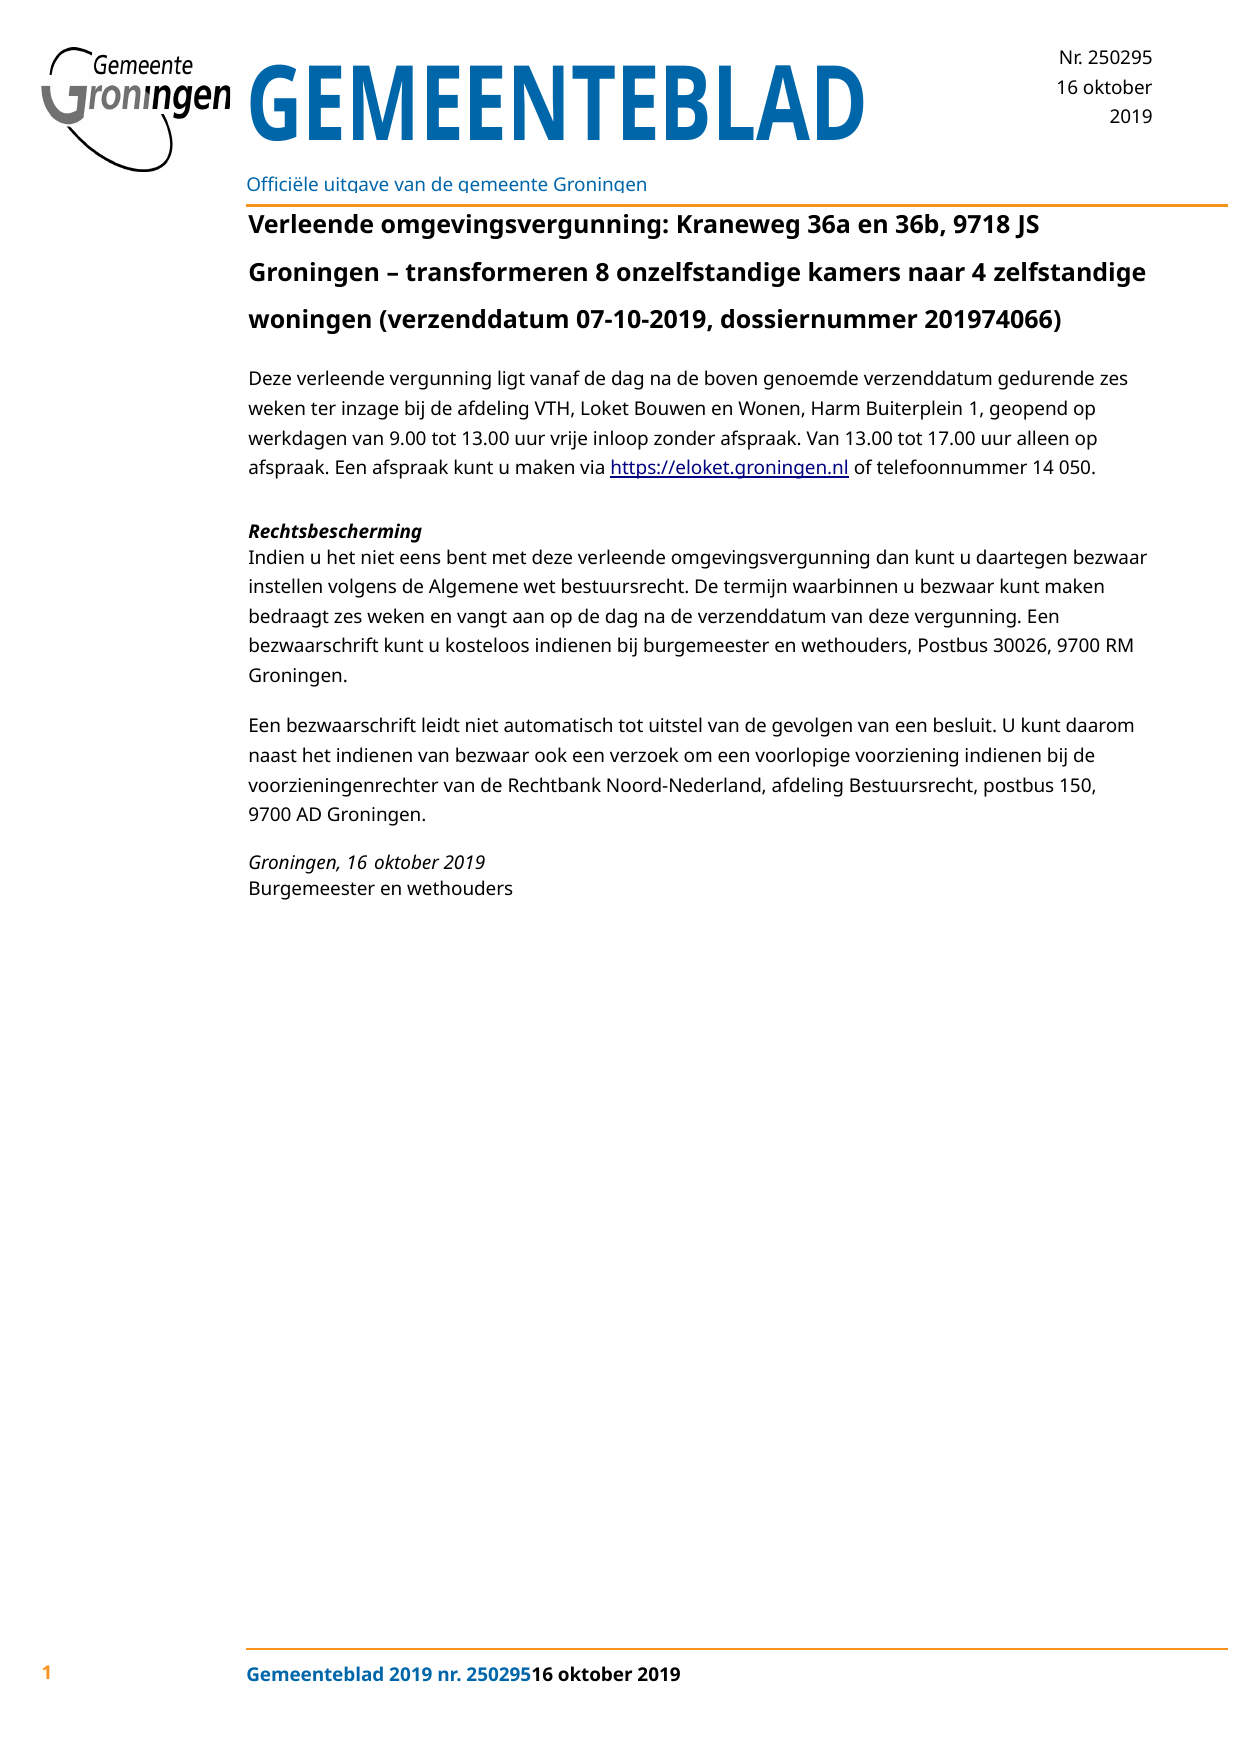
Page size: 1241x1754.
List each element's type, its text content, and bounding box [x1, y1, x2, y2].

text Een bezwaarschrift leidt niet automatisch tot uitstel van de gevolgen van een besluit. U kunt daarom naast het indienen van bezwaar ook een verzoek om een voorlopige voorziening indienen bij de voorzieningenrechter van de Rechtbank Noord-Nederland, afdeling Bestuursrecht, postbus 150, 9700 AD Groningen. [248, 713, 1152, 827]
text Burgemeester en wethouders [248, 875, 1152, 901]
picture [41, 47, 231, 172]
text Rechtsbescherming [248, 518, 1152, 544]
text Groningen, 16 oktober 2019 [248, 849, 1152, 875]
text Indien u het niet eens bent met deze verleende omgevingsvergunning dan kunt u daartegen bezwaar instellen volgens de Algemene wet bestuursrecht. De termijn waarbinnen u bezwaar kunt maken bedraagt zes weken en vangt aan op de dag na de verzenddatum van deze vergunning. Een bezwaarschrift kunt u kosteloos indienen bij burgemeester en wethouders, Postbus 30026, 9700 RM Groningen. [248, 544, 1152, 688]
text Deze verleende vergunning ligt vanaf de dag na de boven genoemde verzenddatum gedurende zes weken ter inzage bij de afdeling VTH, Loket Bouwen en Wonen, Harm Buiterplein 1, geopend op werkdagen van 9.00 tot 13.00 uur vrije inloop zonder afspraak. Van 13.00 tot 17.00 uur alleen op afspraak. Een afspraak kunt u maken via https://eloket.groningen.nl of telefoonnummer 14 050. [248, 366, 1152, 480]
text Verleende omgevingsvergunning: Kraneweg 36a en 36b, 9718 JS Groningen – transformeren 8 onzelfstandige kamers naar 4 zelfstandige woningen (verzenddatum 07-10-2019, dossiernummer 201974066) [248, 207, 1152, 336]
